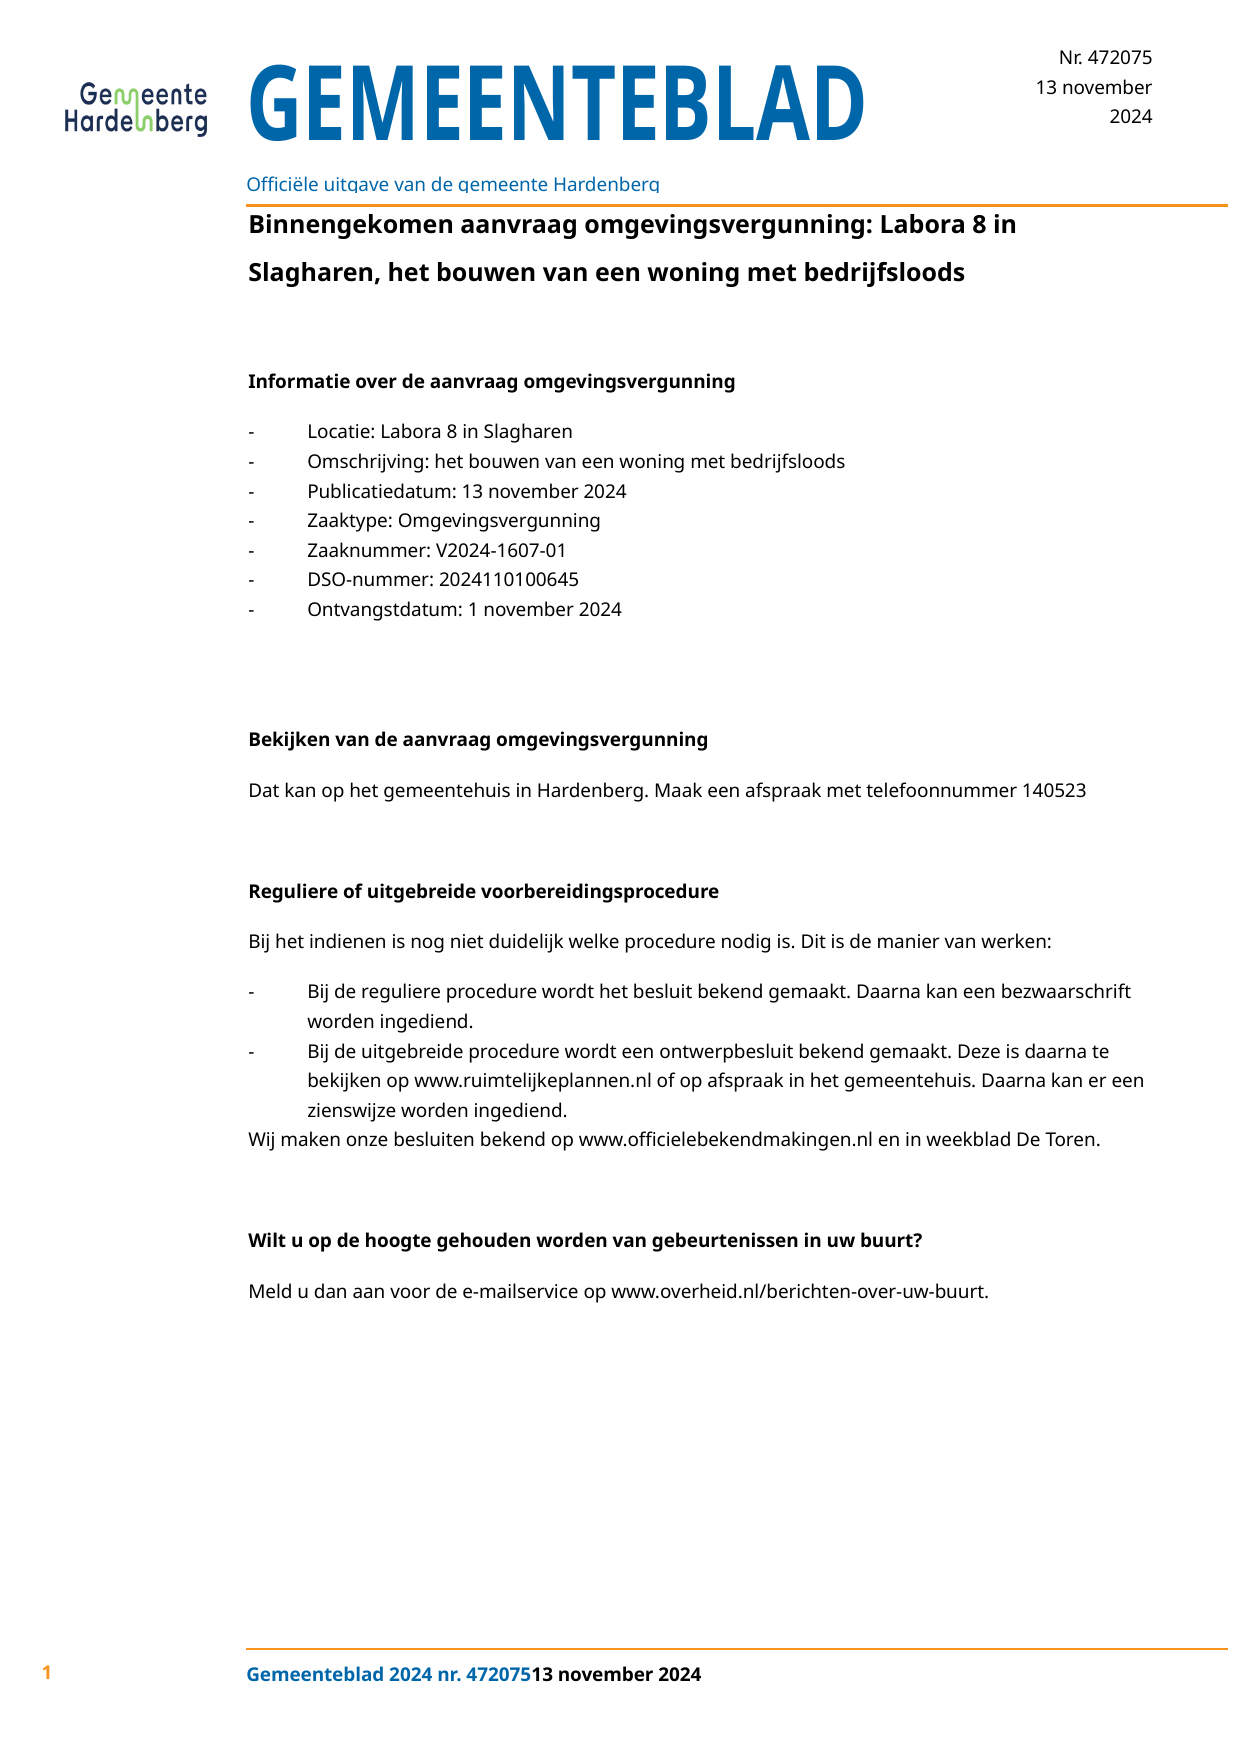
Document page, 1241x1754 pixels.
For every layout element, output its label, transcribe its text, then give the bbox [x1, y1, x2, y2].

text Wij maken onze besluiten bekend op www.officielebekendmakingen.nl en in weekblad De Toren. [248, 1127, 1152, 1152]
text Bekijken van de aanvraag omgevingsvergunning [248, 727, 1152, 752]
text Wilt u op de hoogte gehouden worden van gebeurtenissen in uw buurt? [248, 1227, 1152, 1253]
text Informatie over de aanvraag omgevingsvergunning [248, 368, 1152, 394]
text Bij het indienen is nog niet duidelijk welke procedure nodig is. Dit is de manier van werken: [248, 928, 1152, 954]
list Publicatiedatum: 13 november 2024 [248, 478, 1152, 504]
text Binnengekomen aanvraag omgevingsvergunning: Labora 8 in Slagharen, het bouwen van een woning met bedrijfsloods [248, 207, 1152, 288]
list Omschrijving: het bouwen van een woning met bedrijfsloods [248, 448, 1152, 474]
list Zaaknummer: V2024-1607-01 [248, 537, 1152, 563]
list Ontvangstdatum: 1 november 2024 [248, 596, 1152, 622]
text Reguliere of uitgebreide voorbereidingsprocedure [248, 878, 1152, 904]
picture [41, 47, 231, 172]
list Locatie: Labora 8 in Slagharen [248, 419, 1152, 444]
list Zaaktype: Omgevingsvergunning [248, 507, 1152, 533]
list DSO-nummer: 2024110100645 [248, 567, 1152, 592]
list Bij de uitgebreide procedure wordt een ontwerpbesluit bekend gemaakt. Deze is daarna te bekijken op www.ruimtelijkeplannen.nl of op afspraak in het gemeentehuis. Daarna kan er een zienswijze worden ingediend. [248, 1038, 1152, 1123]
list Bij de reguliere procedure wordt het besluit bekend gemaakt. Daarna kan een bezwaarschrift worden ingediend. [248, 979, 1152, 1034]
text Dat kan op het gemeentehuis in Hardenberg. Maak een afspraak met telefoonnummer 140523 [248, 777, 1152, 803]
text Meld u dan aan voor de e-mailservice op www.overheid.nl/berichten-over-uw-buurt. [248, 1278, 1152, 1304]
